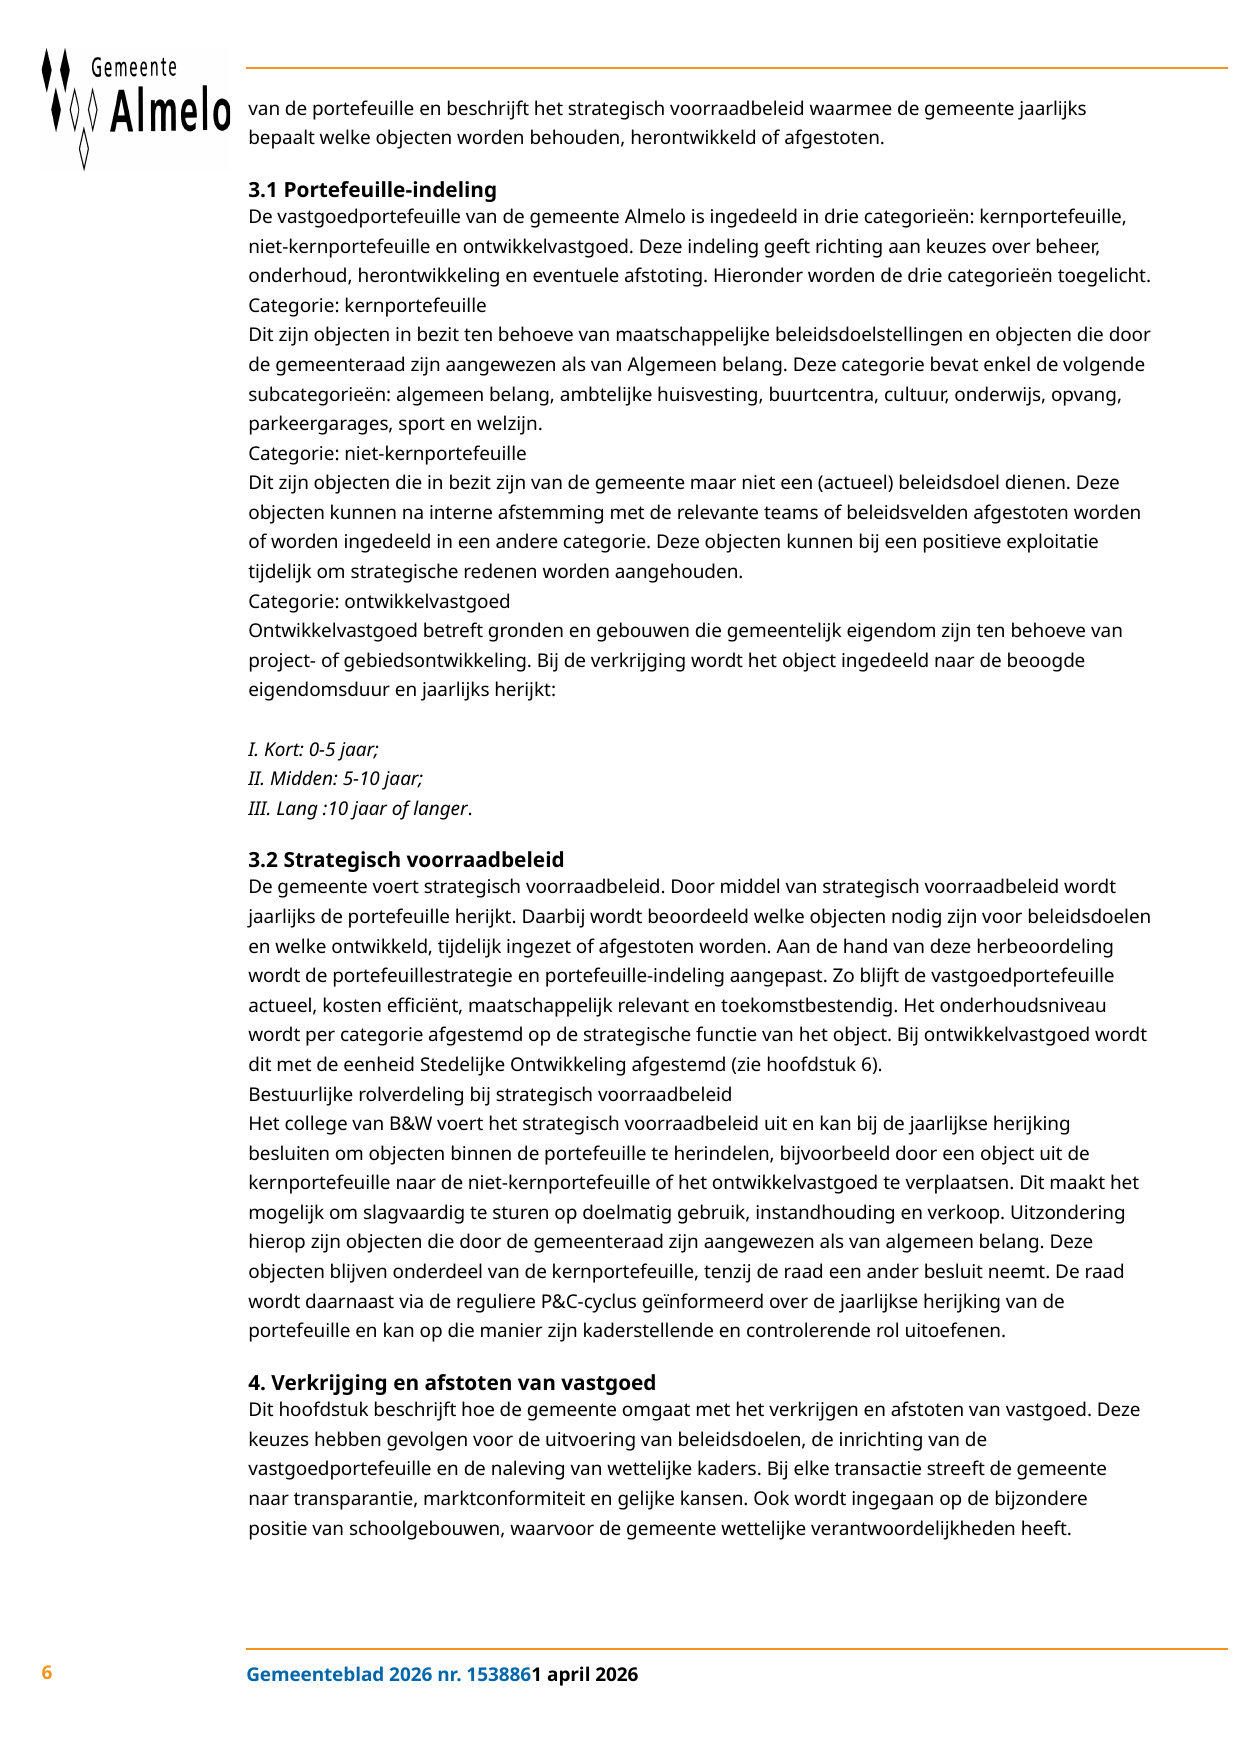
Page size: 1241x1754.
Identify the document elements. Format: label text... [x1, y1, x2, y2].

text Categorie: ontwikkelvastgoed [248, 588, 1152, 613]
text Dit zijn objecten in bezit ten behoeve van maatschappelijke beleidsdoelstellingen en objecten die door de gemeenteraad zijn aangewezen als van Algemeen belang. Deze categorie bevat enkel de volgende subcategorieën: algemeen belang, ambtelijke huisvesting, buurtcentra, cultuur, onderwijs, opvang, parkeergarages, sport en welzijn. [248, 322, 1152, 436]
text De gemeente voert strategisch voorraadbeleid. Door middel van strategisch voorraadbeleid wordt jaarlijks de portefeuille herijkt. Daarbij wordt beoordeeld welke objecten nodig zijn voor beleidsdoelen en welke ontwikkeld, tijdelijk ingezet of afgestoten worden. Aan de hand van deze herbeoordeling wordt de portefeuillestrategie en portefeuille-indeling aangepast. Zo blijft de vastgoedportefeuille actueel, kosten efficiënt, maatschappelijk relevant en toekomstbestendig. Het onderhoudsniveau wordt per categorie afgestemd op de strategische functie van het object. Bij ontwikkelvastgoed wordt dit met de eenheid Stedelijke Ontwikkeling afgestemd (zie hoofdstuk 6). [248, 874, 1152, 1077]
text III. Lang :10 jaar of langer. [248, 795, 1152, 821]
text 4. Verkrijging en afstoten van vastgoed [248, 1368, 1152, 1396]
text Categorie: kernportefeuille [248, 292, 1152, 318]
text 3.2 Strategisch voorraadbeleid [248, 845, 1152, 874]
text Bestuurlijke rolverdeling bij strategisch voorraadbeleid [248, 1081, 1152, 1107]
picture [41, 47, 231, 172]
text II. Midden: 5-10 jaar; [248, 765, 1152, 791]
text Ontwikkelvastgoed betreft gronden en gebouwen die gemeentelijk eigendom zijn ten behoeve van project- of gebiedsontwikkeling. Bij de verkrijging wordt het object ingedeeld naar de beoogde eigendomsduur en jaarlijks herijkt: [248, 617, 1152, 702]
text 3.1 Portefeuille-indeling [248, 175, 1152, 203]
text van de portefeuille en beschrijft het strategisch voorraadbeleid waarmee de gemeente jaarlijks bepaalt welke objecten worden behouden, herontwikkeld of afgestoten. [248, 95, 1152, 150]
text I. Kort: 0-5 jaar; [248, 736, 1152, 761]
text Dit zijn objecten die in bezit zijn van de gemeente maar niet een (actueel) beleidsdoel dienen. Deze objecten kunnen na interne afstemming met de relevante teams of beleidsvelden afgestoten worden of worden ingedeeld in een andere categorie. Deze objecten kunnen bij een positieve exploitatie tijdelijk om strategische redenen worden aangehouden. [248, 469, 1152, 584]
text De vastgoedportefeuille van de gemeente Almelo is ingedeeld in drie categorieën: kernportefeuille, niet-kernportefeuille en ontwikkelvastgoed. Deze indeling geeft richting aan keuzes over beheer, onderhoud, herontwikkeling en eventuele afstoting. Hieronder worden de drie categorieën toegelicht. [248, 203, 1152, 288]
text Het college van B&W voert het strategisch voorraadbeleid uit en kan bij de jaarlijkse herijking besluiten om objecten binnen de portefeuille te herindelen, bijvoorbeeld door een object uit de kernportefeuille naar de niet-kernportefeuille of het ontwikkelvastgoed te verplaatsen. Dit maakt het mogelijk om slagvaardig te sturen op doelmatig gebruik, instandhouding en verkoop. Uitzondering hierop zijn objecten die door de gemeenteraad zijn aangewezen als van algemeen belang. Deze objecten blijven onderdeel van de kernportefeuille, tenzij de raad een ander besluit neemt. De raad wordt daarnaast via de reguliere P&C-cyclus geïnformeerd over de jaarlijkse herijking van de portefeuille en kan op die manier zijn kaderstellende en controlerende rol uitoefenen. [248, 1110, 1152, 1343]
text Dit hoofdstuk beschrijft hoe de gemeente omgaat met het verkrijgen en afstoten van vastgoed. Deze keuzes hebben gevolgen voor de uitvoering van beleidsdoelen, de inrichting van de vastgoedportefeuille en de naleving van wettelijke kaders. Bij elke transactie streeft de gemeente naar transparantie, marktconformiteit en gelijke kansen. Ook wordt ingegaan op de bijzondere positie van schoolgebouwen, waarvoor de gemeente wettelijke verantwoordelijkheden heeft. [248, 1396, 1152, 1540]
text Categorie: niet-kernportefeuille [248, 440, 1152, 466]
